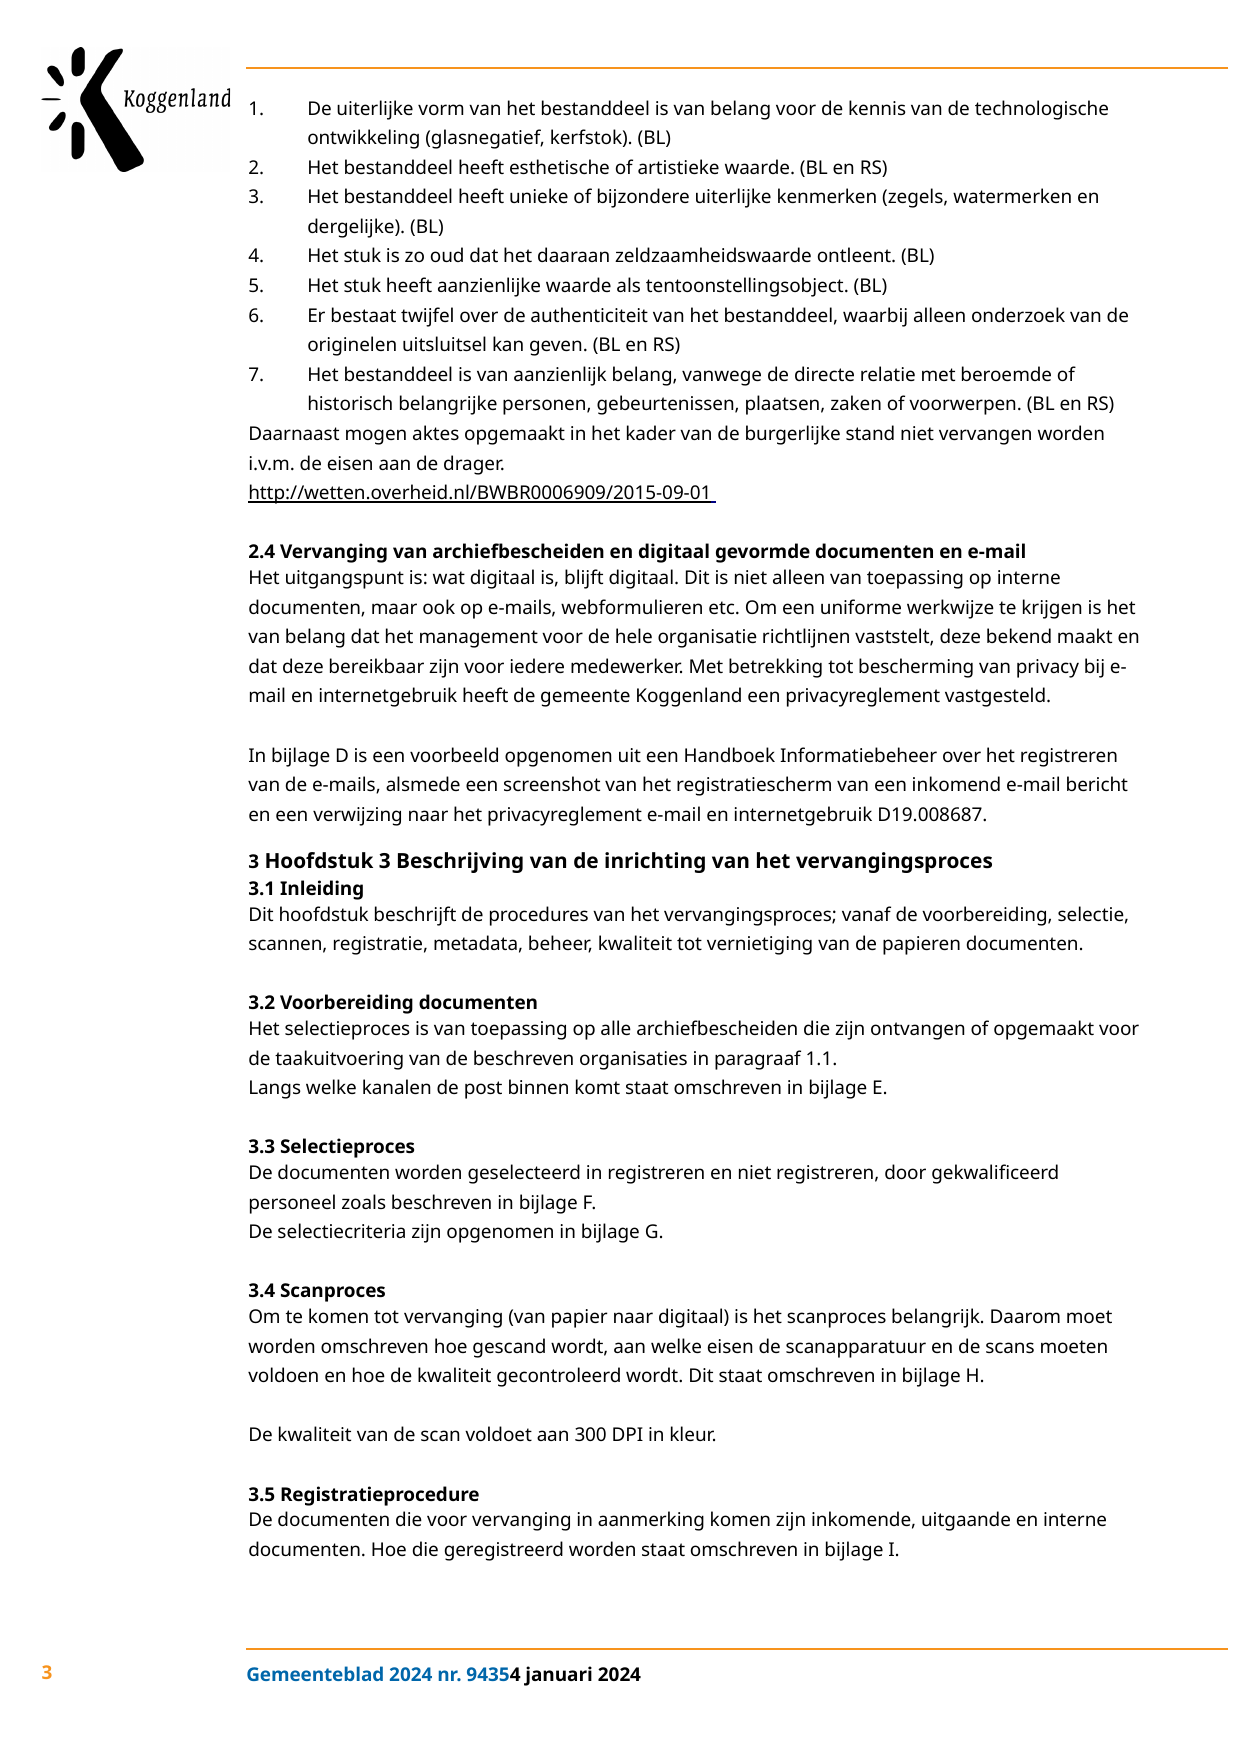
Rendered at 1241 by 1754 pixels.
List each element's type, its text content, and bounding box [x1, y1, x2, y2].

text Dit hoofdstuk beschrijft de procedures van het vervangingsproces; vanaf de voorbereiding, selectie, scannen, registratie, metadata, beheer, kwaliteit tot vernietiging van de papieren documenten. [248, 901, 1152, 956]
text De selectiecriteria zijn opgenomen in bijlage G. [248, 1218, 1152, 1244]
list Het stuk heeft aanzienlijke waarde als tentoonstellingsobject. (BL) [248, 272, 1152, 298]
text 3.4 Scanproces [248, 1278, 1152, 1303]
list Het bestanddeel heeft esthetische of artistieke waarde. (BL en RS) [248, 154, 1152, 180]
list Er bestaat twijfel over de authenticiteit van het bestanddeel, waarbij alleen onderzoek van de originelen uitsluitsel kan geven. (BL en RS) [248, 302, 1152, 357]
list Het stuk is zo oud dat het daaraan zeldzaamheidswaarde ontleent. (BL) [248, 243, 1152, 268]
text De documenten worden geselecteerd in registreren en niet registreren, door gekwalificeerd personeel zoals beschreven in bijlage F. [248, 1159, 1152, 1214]
text Daarnaast mogen aktes opgemaakt in het kader van de burgerlijke stand niet vervangen worden i.v.m. de eisen aan de drager. [248, 420, 1152, 476]
list Het bestanddeel is van aanzienlijk belang, vanwege de directe relatie met beroemde of historisch belangrijke personen, gebeurtenissen, plaatsen, zaken of voorwerpen. (BL en RS) [248, 361, 1152, 416]
list Het bestanddeel heeft unieke of bijzondere uiterlijke kenmerken (zegels, watermerken en dergelijke). (BL) [248, 183, 1152, 239]
list De uiterlijke vorm van het bestanddeel is van belang voor de kennis van de technologische ontwikkeling (glasnegatief, kerfstok). (BL) [248, 95, 1152, 150]
text Langs welke kanalen de post binnen komt staat omschreven in bijlage E. [248, 1074, 1152, 1100]
text 3 Hoofdstuk 3 Beschrijving van de inrichting van het vervangingsproces [248, 847, 1152, 875]
text Het uitgangspunt is: wat digitaal is, blijft digitaal. Dit is niet alleen van toepassing op interne documenten, maar ook op e-mails, webformulieren etc. Om een uniforme werkwijze te krijgen is het van belang dat het management voor de hele organisatie richtlijnen vaststelt, deze bekend maakt en dat deze bereikbaar zijn voor iedere medewerker. Met betrekking tot bescherming van privacy bij e-mail en internetgebruik heeft de gemeente Koggenland een privacyreglement vastgesteld. [248, 564, 1152, 708]
text In bijlage D is een voorbeeld opgenomen uit een Handboek Informatiebeheer over het registreren van de e-mails, alsmede een screenshot van het registratiescherm van een inkomend e-mail bericht en een verwijzing naar het privacyreglement e-mail en internetgebruik D19.008687. [248, 742, 1152, 827]
text 3.5 Registratieprocedure [248, 1481, 1152, 1507]
text 3.3 Selectieproces [248, 1133, 1152, 1159]
text Het selectieproces is van toepassing op alle archiefbescheiden die zijn ontvangen of opgemaakt voor de taakuitvoering van de beschreven organisaties in paragraaf 1.1. [248, 1015, 1152, 1071]
text http://wetten.overheid.nl/BWBR0006909/2015-09-01 [248, 479, 1152, 505]
text De documenten die voor vervanging in aanmerking komen zijn inkomende, uitgaande en interne documenten. Hoe die geregistreerd worden staat omschreven in bijlage I. [248, 1507, 1152, 1562]
text 2.4 Vervanging van archiefbescheiden en digitaal gevormde documenten en e-mail [248, 538, 1152, 564]
text Om te komen tot vervanging (van papier naar digitaal) is het scanproces belangrijk. Daarom moet worden omschreven hoe gescand wordt, aan welke eisen de scanapparatuur en de scans moeten voldoen en hoe de kwaliteit gecontroleerd wordt. Dit staat omschreven in bijlage H. [248, 1303, 1152, 1388]
text 3.1 Inleiding [248, 875, 1152, 901]
text De kwaliteit van de scan voldoet aan 300 DPI in kleur. [248, 1422, 1152, 1447]
picture [41, 47, 231, 172]
text 3.2 Voorbereiding documenten [248, 989, 1152, 1015]
